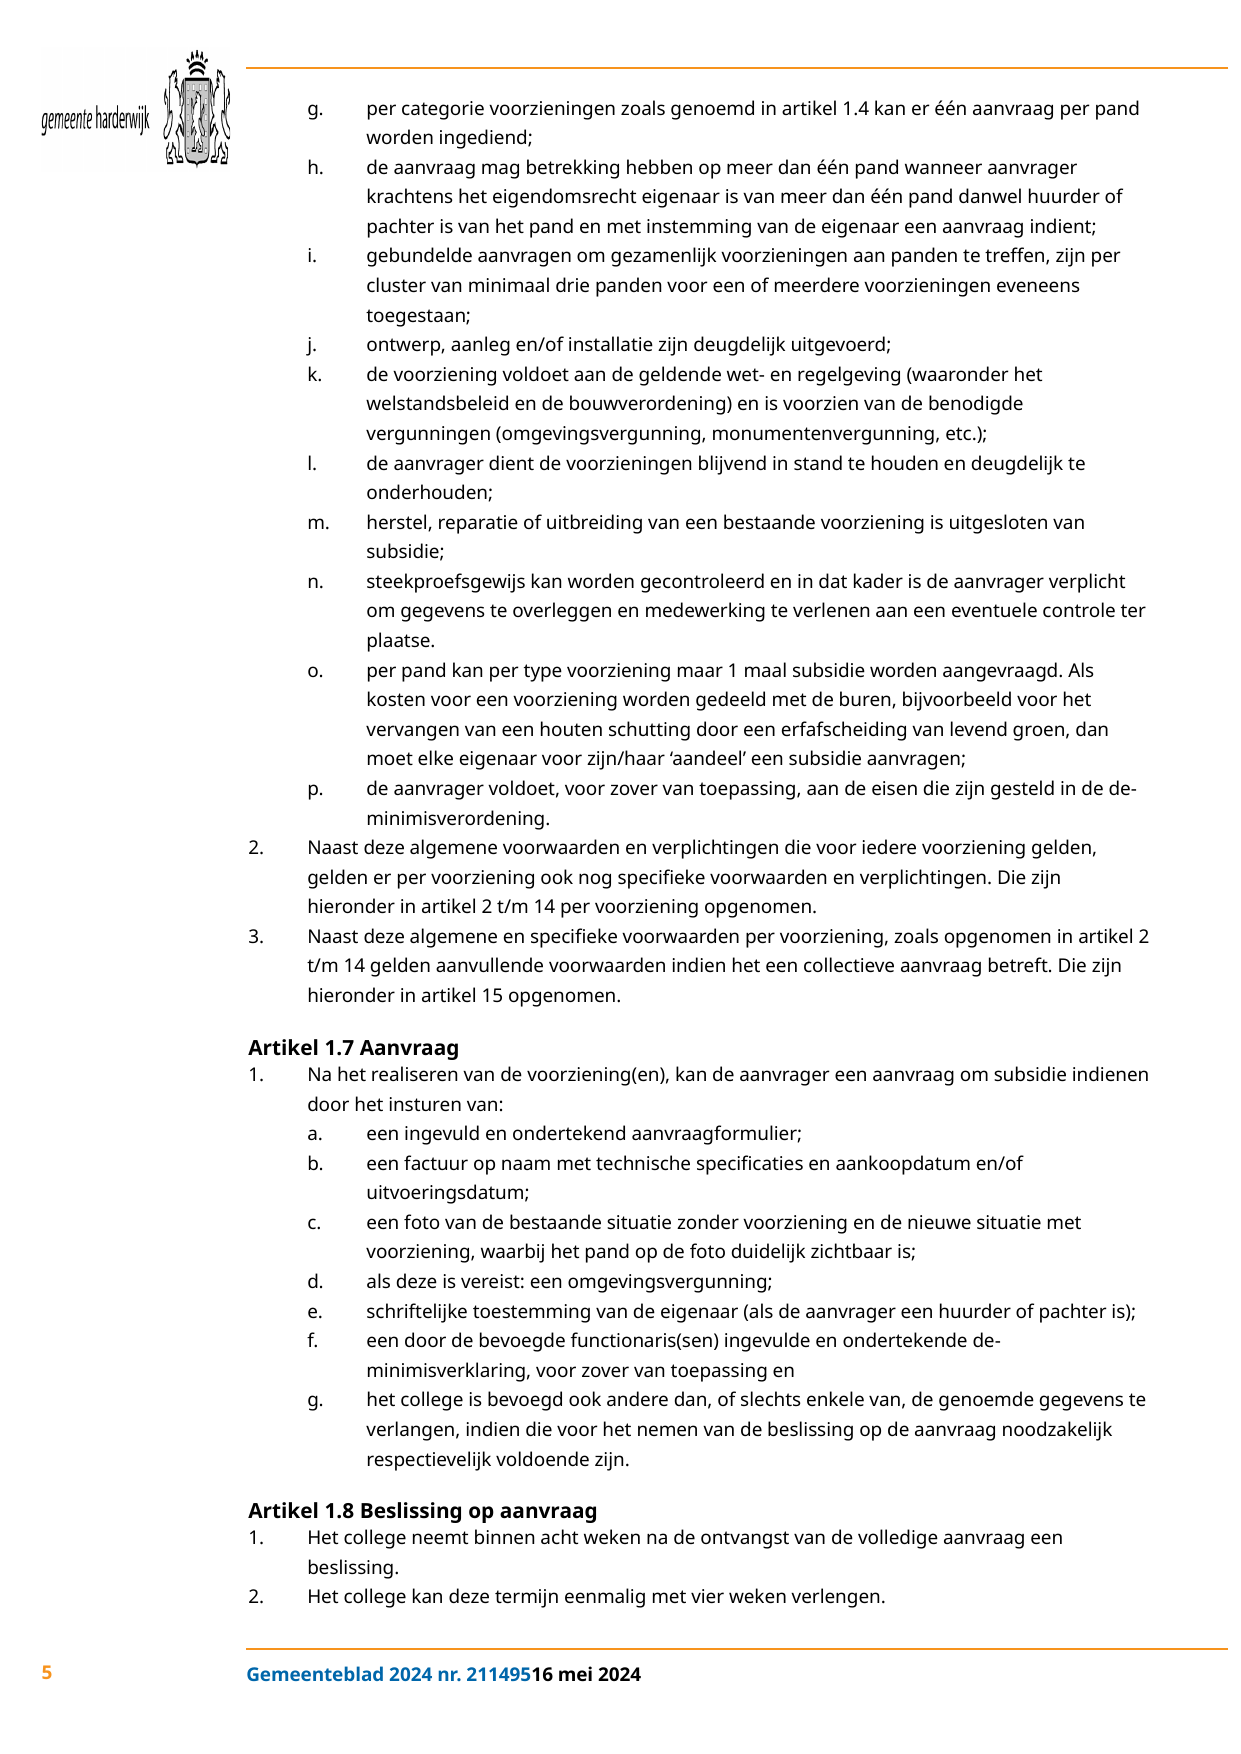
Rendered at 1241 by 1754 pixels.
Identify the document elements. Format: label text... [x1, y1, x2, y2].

list een foto van de bestaande situatie zonder voorziening en de nieuwe situatie met voorziening, waarbij het pand op de foto duidelijk zichtbaar is; [307, 1209, 1152, 1264]
list Naast deze algemene en specifieke voorwaarden per voorziening, zoals opgenomen in artikel 2 t/m 14 gelden aanvullende voorwaarden indien het een collectieve aanvraag betreft. Die zijn hieronder in artikel 15 opgenomen. [248, 923, 1152, 1008]
list de voorziening voldoet aan de geldende wet- en regelgeving (waaronder het welstandsbeleid en de bouwverordening) en is voorzien van de benodigde vergunningen (omgevingsvergunning, monumentenvergunning, etc.); [307, 361, 1152, 446]
list Naast deze algemene voorwaarden en verplichtingen die voor iedere voorziening gelden, gelden er per voorziening ook nog specifieke voorwaarden en verplichtingen. Die zijn hieronder in artikel 2 t/m 14 per voorziening opgenomen. [248, 834, 1152, 919]
list het college is bevoegd ook andere dan, of slechts enkele van, de genoemde gegevens te verlangen, indien die voor het nemen van de beslissing op de aanvraag noodzakelijk respectievelijk voldoende zijn. [307, 1387, 1152, 1471]
list Het college neemt binnen acht weken na de ontvangst van de volledige aanvraag een beslissing. [248, 1524, 1152, 1580]
list de aanvraag mag betrekking hebben op meer dan één pand wanneer aanvrager krachtens het eigendomsrecht eigenaar is van meer dan één pand danwel huurder of pachter is van het pand en met instemming van de eigenaar een aanvraag indient; [307, 154, 1152, 239]
list steekproefsgewijs kan worden gecontroleerd en in dat kader is de aanvrager verplicht om gegevens te overleggen en medewerking te verlenen aan een eventuele controle ter plaatse. [307, 568, 1152, 653]
list een door de bevoegde functionaris(sen) ingevulde en ondertekende de-minimisverklaring, voor zover van toepassing en [307, 1327, 1152, 1383]
list per categorie voorzieningen zoals genoemd in artikel 1.4 kan er één aanvraag per pand worden ingediend; [307, 95, 1152, 150]
list de aanvrager voldoet, voor zover van toepassing, aan de eisen die zijn gesteld in de de-minimisverordening. [307, 775, 1152, 831]
list gebundelde aanvragen om gezamenlijk voorzieningen aan panden te treffen, zijn per cluster van minimaal drie panden voor een of meerdere voorzieningen eveneens toegestaan; [307, 243, 1152, 328]
text Artikel 1.7 Aanvraag [248, 1033, 1152, 1061]
list ontwerp, aanleg en/of installatie zijn deugdelijk uitgevoerd; [307, 331, 1152, 357]
picture [41, 47, 231, 172]
list Het college kan deze termijn eenmalig met vier weken verlengen. [248, 1584, 1152, 1609]
list herstel, reparatie of uitbreiding van een bestaande voorziening is uitgesloten van subsidie; [307, 509, 1152, 564]
text Artikel 1.8 Beslissing op aanvraag [248, 1496, 1152, 1524]
list per pand kan per type voorziening maar 1 maal subsidie worden aangevraagd. Als kosten voor een voorziening worden gedeeld met de buren, bijvoorbeeld voor het vervangen van een houten schutting door een erfafscheiding van levend groen, dan moet elke eigenaar voor zijn/haar ‘aandeel’ een subsidie aanvragen; [307, 657, 1152, 771]
list als deze is vereist: een omgevingsvergunning; [307, 1268, 1152, 1294]
list schriftelijke toestemming van de eigenaar (als de aanvrager een huurder of pachter is); [307, 1298, 1152, 1323]
list een ingevuld en ondertekend aanvraagformulier; [307, 1120, 1152, 1146]
list Na het realiseren van de voorziening(en), kan de aanvrager een aanvraag om subsidie indienen door het insturen van: [248, 1061, 1152, 1116]
list de aanvrager dient de voorzieningen blijvend in stand te houden en deugdelijk te onderhouden; [307, 450, 1152, 505]
list een factuur op naam met technische specificaties en aankoopdatum en/of uitvoeringsdatum; [307, 1150, 1152, 1205]
